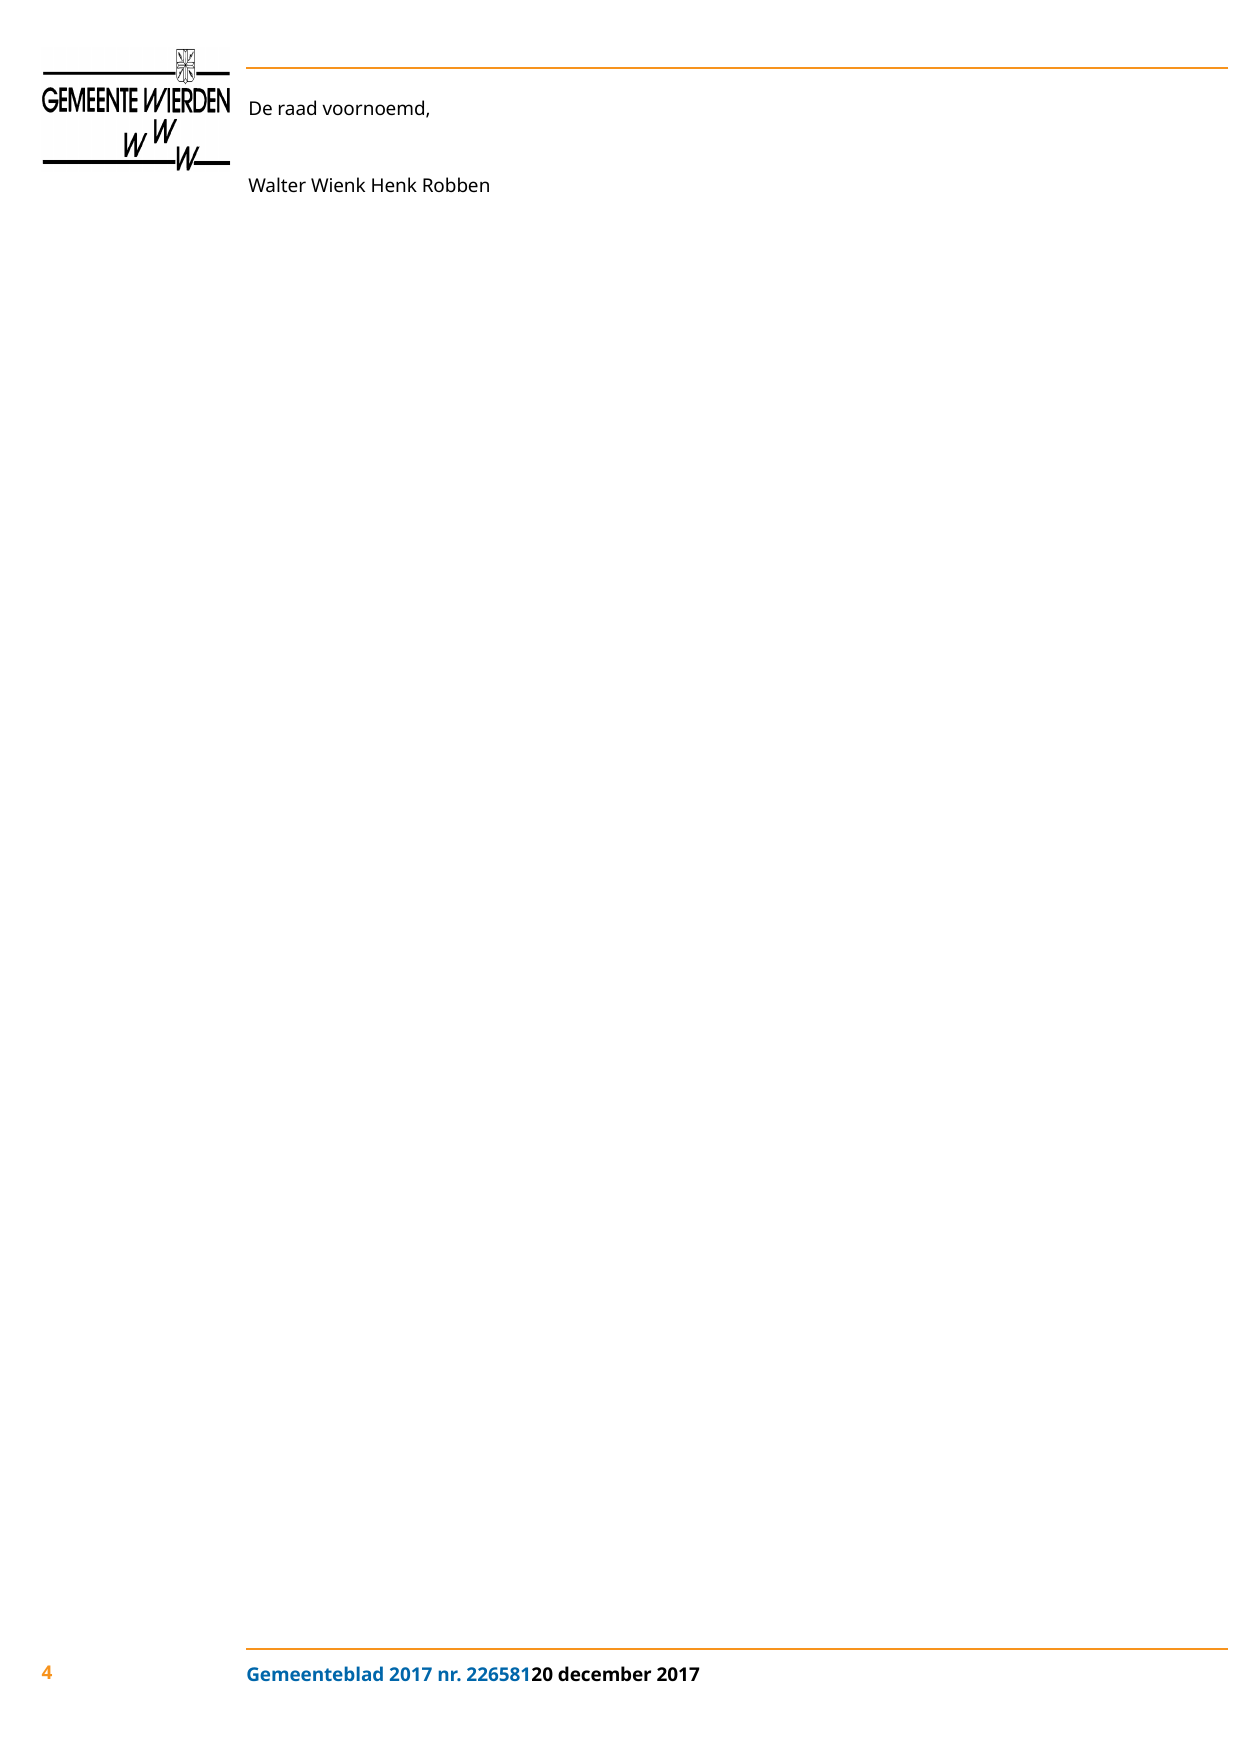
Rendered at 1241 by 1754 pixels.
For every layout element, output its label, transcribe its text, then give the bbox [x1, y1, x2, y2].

picture [41, 47, 231, 172]
text De raad voornoemd, [248, 95, 1152, 121]
text Walter Wienk Henk Robben [248, 172, 1152, 198]
